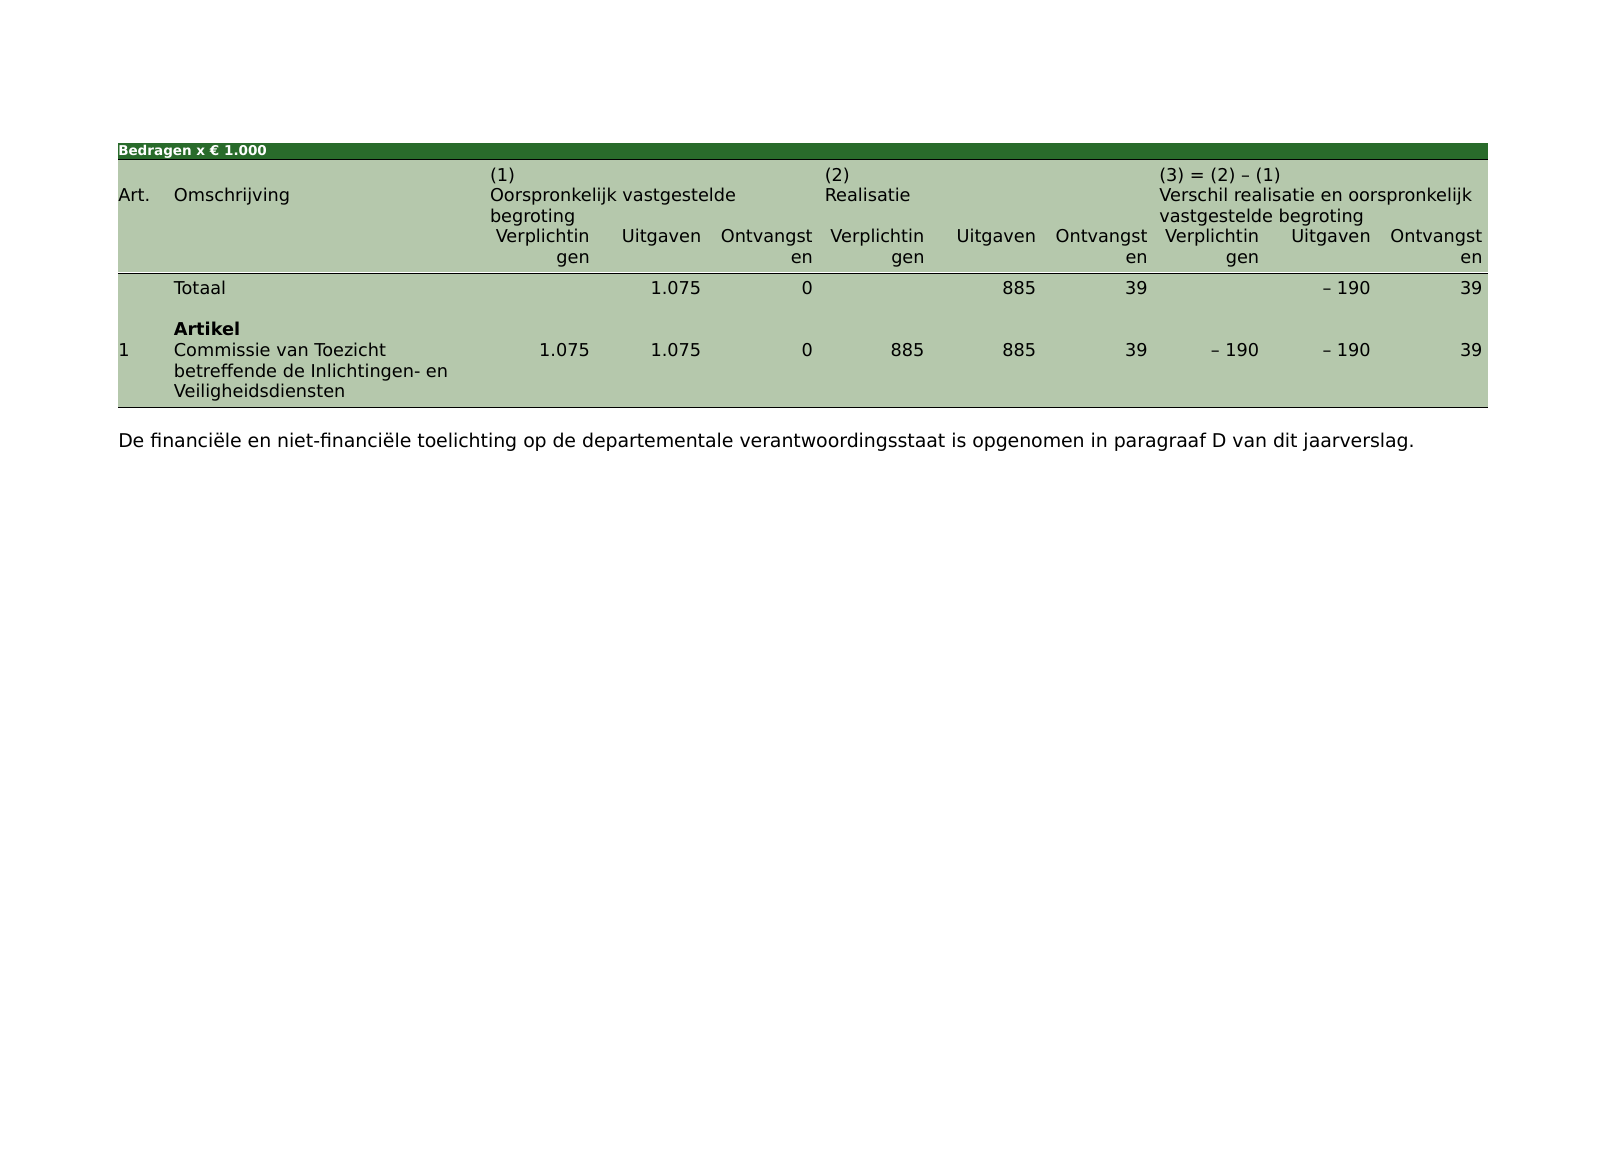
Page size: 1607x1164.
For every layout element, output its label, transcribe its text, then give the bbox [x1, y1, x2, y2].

table_cell – 190 [1153, 340, 1265, 407]
table_cell [118, 319, 168, 340]
table_cell [168, 226, 484, 272]
table_cell [118, 299, 168, 319]
table_cell 1.075 [595, 274, 707, 299]
table_cell 1.075 [595, 340, 707, 407]
table_cell [595, 299, 707, 319]
table_cell 39 [1042, 274, 1153, 299]
table_cell – 190 [1265, 274, 1376, 299]
table_cell 885 [819, 340, 930, 407]
table_cell 885 [930, 340, 1042, 407]
table_cell Uitgaven [1265, 226, 1376, 272]
table_cell Realisatie [819, 185, 1153, 226]
table_cell [595, 319, 707, 340]
table_cell [168, 160, 484, 185]
table_cell 885 [930, 274, 1042, 299]
table_cell [819, 299, 930, 319]
table_cell Commissie van Toezicht betreffende de Inlichtingen- en Veiligheidsdiensten [168, 340, 484, 407]
table_cell [930, 299, 1042, 319]
table_cell [1153, 299, 1265, 319]
table_cell [1153, 274, 1265, 299]
table_cell [1376, 319, 1488, 340]
table_cell [707, 319, 818, 340]
table_cell (3) = (2) – (1) [1153, 160, 1488, 185]
table_cell 0 [707, 274, 818, 299]
table_cell Uitgaven [595, 226, 707, 272]
table_cell [118, 160, 168, 185]
table_cell [707, 299, 818, 319]
table_cell 0 [707, 340, 818, 407]
table_cell (2) [819, 160, 1153, 185]
table_cell [930, 319, 1042, 340]
table_cell Verplichtingen [484, 226, 595, 272]
table_cell [168, 299, 484, 319]
table_cell [1153, 319, 1265, 340]
table_cell Verplichtingen [819, 226, 930, 272]
table_cell Verschil realisatie en oorspronkelijk vastgestelde begroting [1153, 185, 1488, 226]
table_cell [484, 299, 595, 319]
table_cell [1042, 299, 1153, 319]
table_cell [1265, 319, 1376, 340]
table_cell Omschrijving [168, 185, 484, 226]
table_cell Artikel [168, 319, 484, 340]
table_cell Ontvangsten [707, 226, 818, 272]
table_cell [484, 274, 595, 299]
table_cell 39 [1376, 274, 1488, 299]
table_cell [819, 319, 930, 340]
table_cell 39 [1376, 340, 1488, 407]
text De financiële en niet-financiële toelichting op de departementale verantwoordingsstaat is opgenomen in paragraaf D van dit jaarverslag. [118, 430, 1488, 452]
table_cell Uitgaven [930, 226, 1042, 272]
table_cell Ontvangsten [1376, 226, 1488, 272]
table_cell [484, 319, 595, 340]
table_cell [1042, 319, 1153, 340]
table_cell 1 [118, 340, 168, 407]
table_cell Totaal [168, 274, 484, 299]
table_cell Art. [118, 185, 168, 226]
table_cell [1265, 299, 1376, 319]
table_cell 1.075 [484, 340, 595, 407]
table_cell Verplichtingen [1153, 226, 1265, 272]
table_cell [118, 226, 168, 272]
table_cell 39 [1042, 340, 1153, 407]
table_cell [118, 274, 168, 299]
table_cell – 190 [1265, 340, 1376, 407]
table_cell [819, 274, 930, 299]
table_cell Oorspronkelijk vastgestelde begroting [484, 185, 818, 226]
table_header Bedragen x € 1.000 [118, 143, 1488, 159]
table_cell Ontvangsten [1042, 226, 1153, 272]
table_cell (1) [484, 160, 818, 185]
table_cell [1376, 299, 1488, 319]
